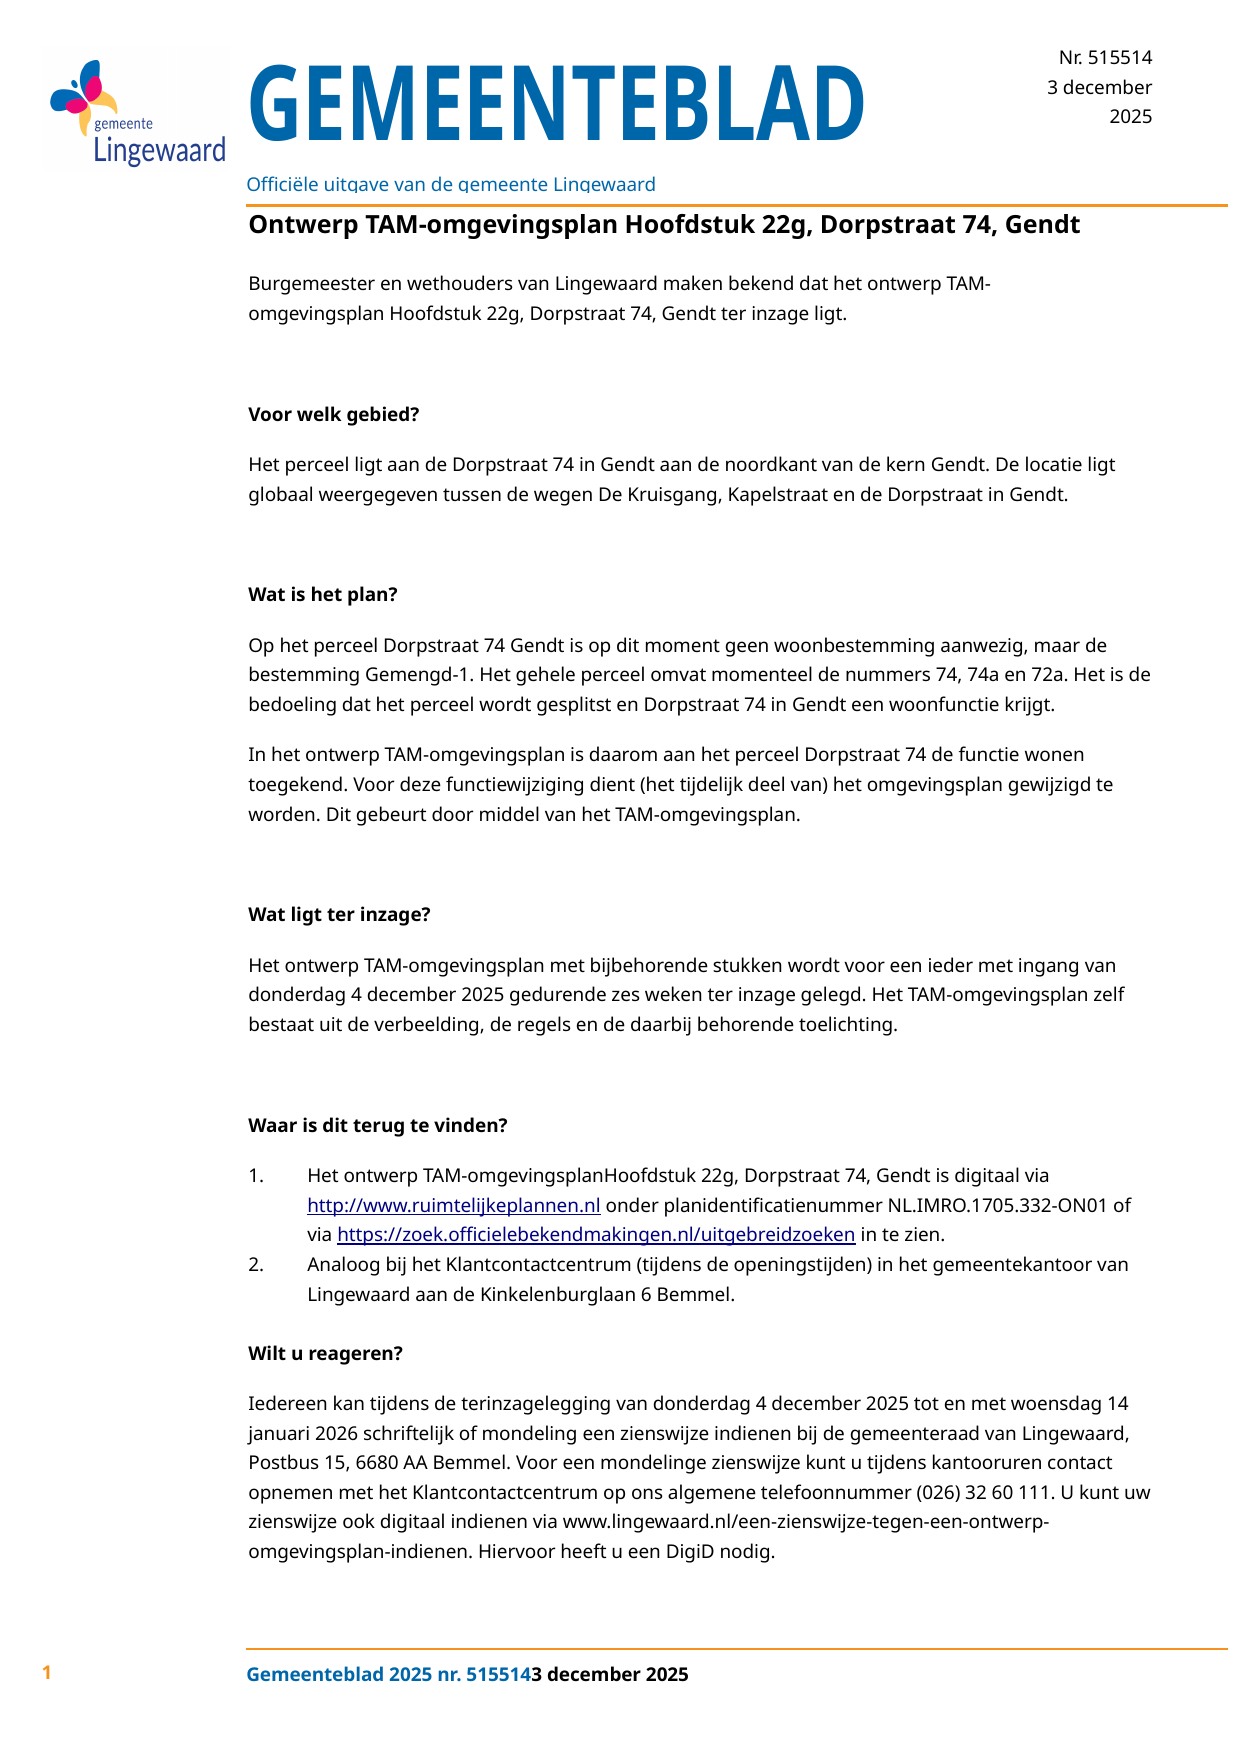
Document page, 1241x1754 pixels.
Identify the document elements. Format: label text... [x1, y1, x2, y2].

picture [41, 47, 231, 172]
text In het ontwerp TAM-omgevingsplan is daarom aan het perceel Dorpstraat 74 de functie wonen toegekend. Voor deze functiewijziging dient (het tijdelijk deel van) het omgevingsplan gewijzigd te worden. Dit gebeurt door middel van het TAM-omgevingsplan. [248, 742, 1152, 826]
list Het ontwerp TAM-omgevingsplanHoofdstuk 22g, Dorpstraat 74, Gendt is digitaal via http://www.ruimtelijkeplannen.nl onder planidentificatienummer NL.IMRO.1705.332-ON01 of via https://zoek.officielebekendmakingen.nl/uitgebreidzoeken in te zien. [248, 1162, 1152, 1247]
text Het perceel ligt aan de Dorpstraat 74 in Gendt aan de noordkant van de kern Gendt. De locatie ligt globaal weergegeven tussen de wegen De Kruisgang, Kapelstraat en de Dorpstraat in Gendt. [248, 451, 1152, 506]
text Waar is dit terug te vinden? [248, 1112, 1152, 1138]
text Iedereen kan tijdens de terinzagelegging van donderdag 4 december 2025 tot en met woensdag 14 januari 2026 schriftelijk of mondeling een zienswijze indienen bij de gemeenteraad van Lingewaard, Postbus 15, 6680 AA Bemmel. Voor een mondelinge zienswijze kunt u tijdens kantooruren contact opnemen met het Klantcontactcentrum op ons algemene telefoonnummer (026) 32 60 111. U kunt uw zienswijze ook digitaal indienen via www.lingewaard.nl/een-zienswijze-tegen-een-ontwerp-omgevingsplan-indienen. Hiervoor heeft u een DigiD nodig. [248, 1390, 1152, 1564]
list Analoog bij het Klantcontactcentrum (tijdens de openingstijden) in het gemeentekantoor van Lingewaard aan de Kinkelenburglaan 6 Bemmel. [248, 1251, 1152, 1306]
text Ontwerp TAM-omgevingsplan Hoofdstuk 22g, Dorpstraat 74, Gendt [248, 207, 1152, 241]
text Het ontwerp TAM-omgevingsplan met bijbehorende stukken wordt voor een ieder met ingang van donderdag 4 december 2025 gedurende zes weken ter inzage gelegd. Het TAM-omgevingsplan zelf bestaat uit de verbeelding, de regels en de daarbij behorende toelichting. [248, 952, 1152, 1037]
text Op het perceel Dorpstraat 74 Gendt is op dit moment geen woonbestemming aanwezig, maar de bestemming Gemengd-1. Het gehele perceel omvat momenteel de nummers 74, 74a en 72a. Het is de bedoeling dat het perceel wordt gesplitst en Dorpstraat 74 in Gendt een woonfunctie krijgt. [248, 632, 1152, 717]
text Wat ligt ter inzage? [248, 902, 1152, 927]
text Burgemeester en wethouders van Lingewaard maken bekend dat het ontwerp TAM-omgevingsplan Hoofdstuk 22g, Dorpstraat 74, Gendt ter inzage ligt. [248, 270, 1152, 326]
text Voor welk gebied? [248, 401, 1152, 426]
text Wilt u reageren? [248, 1340, 1152, 1366]
text Wat is het plan? [248, 582, 1152, 607]
